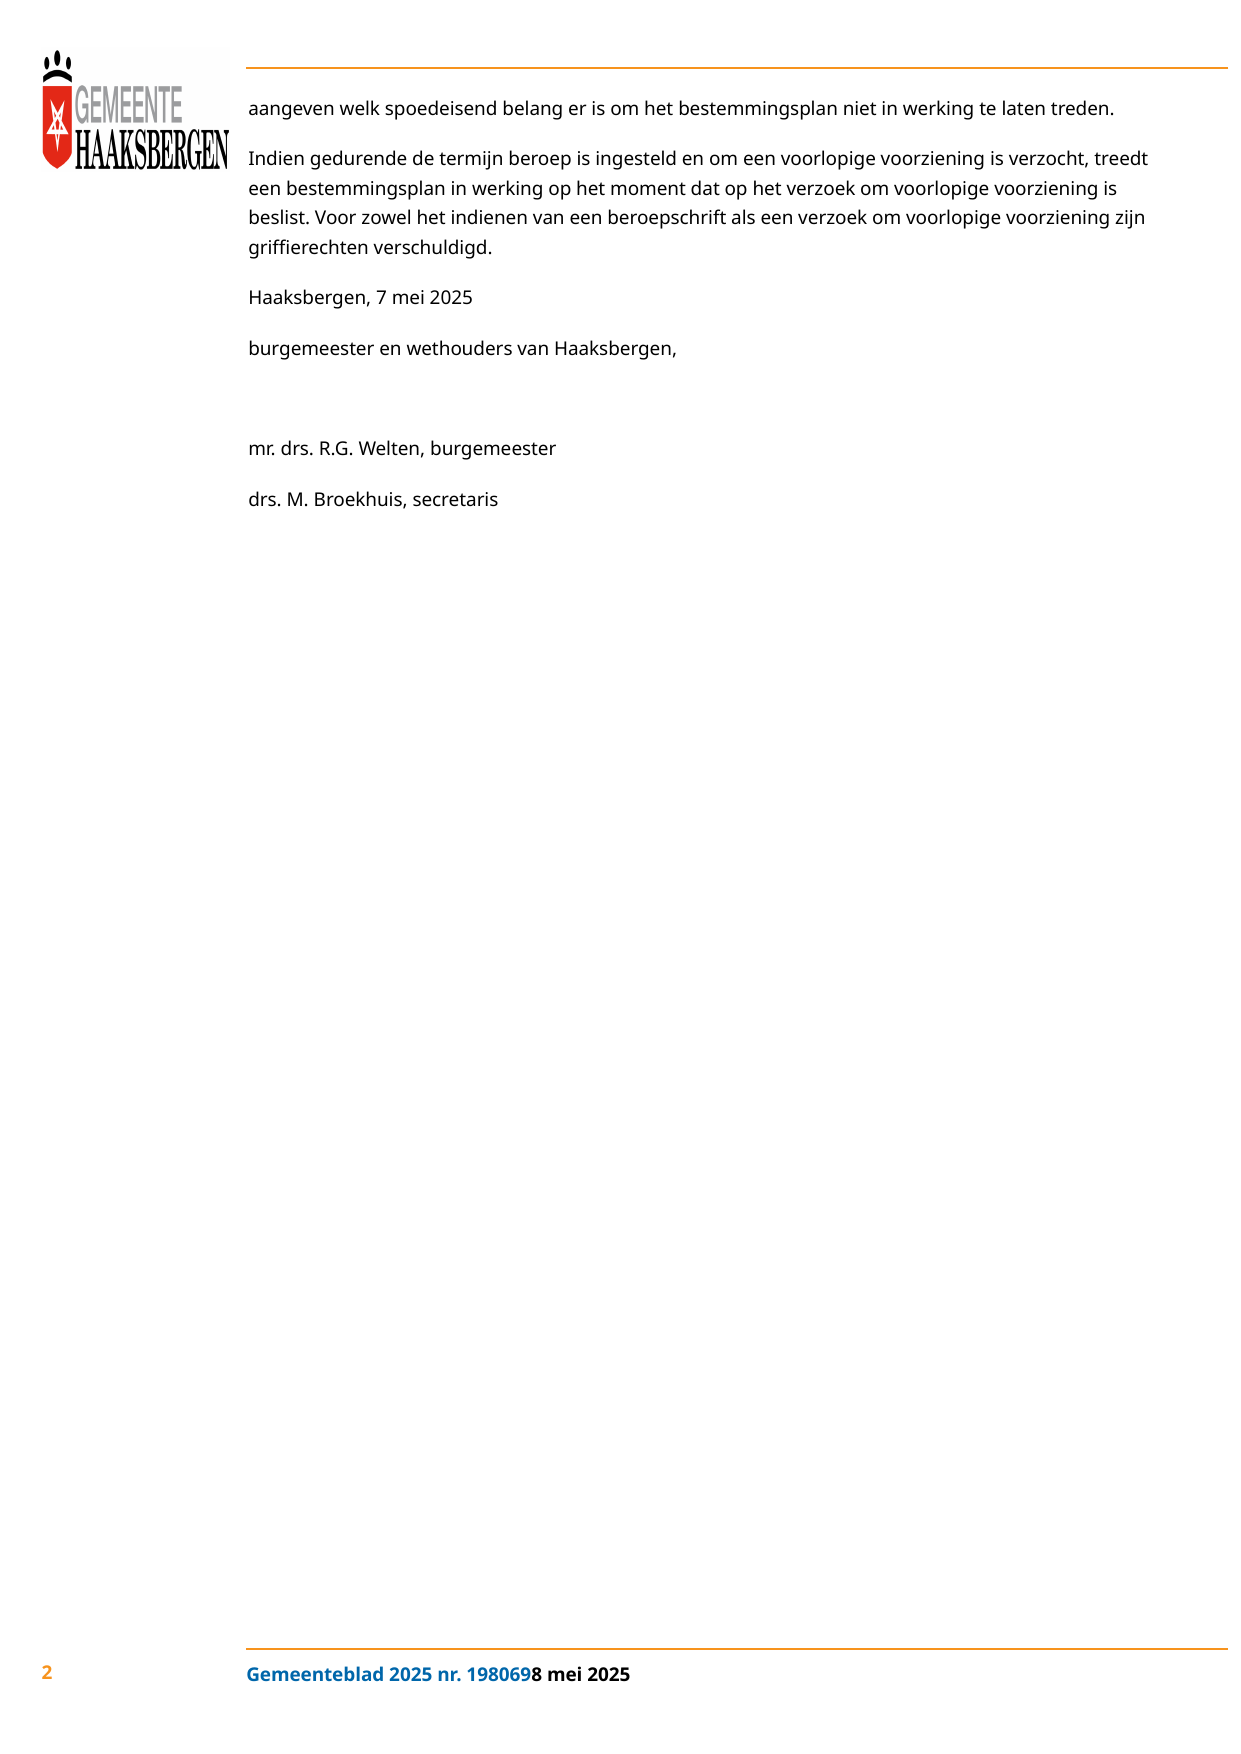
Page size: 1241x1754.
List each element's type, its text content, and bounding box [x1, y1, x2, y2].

text Indien gedurende de termijn beroep is ingesteld en om een voorlopige voorziening is verzocht, treedt een bestemmingsplan in werking op het moment dat op het verzoek om voorlopige voorziening is beslist. Voor zowel het indienen van een beroepschrift als een verzoek om voorlopige voorziening zijn griffierechten verschuldigd. [248, 145, 1152, 260]
text Haaksbergen, 7 mei 2025 [248, 284, 1152, 310]
text burgemeester en wethouders van Haaksbergen, [248, 335, 1152, 361]
text mr. drs. R.G. Welten, burgemeester [248, 436, 1152, 461]
picture [41, 47, 231, 172]
text drs. M. Broekhuis, secretaris [248, 486, 1152, 512]
text aangeven welk spoedeisend belang er is om het bestemmingsplan niet in werking te laten treden. [248, 95, 1152, 121]
